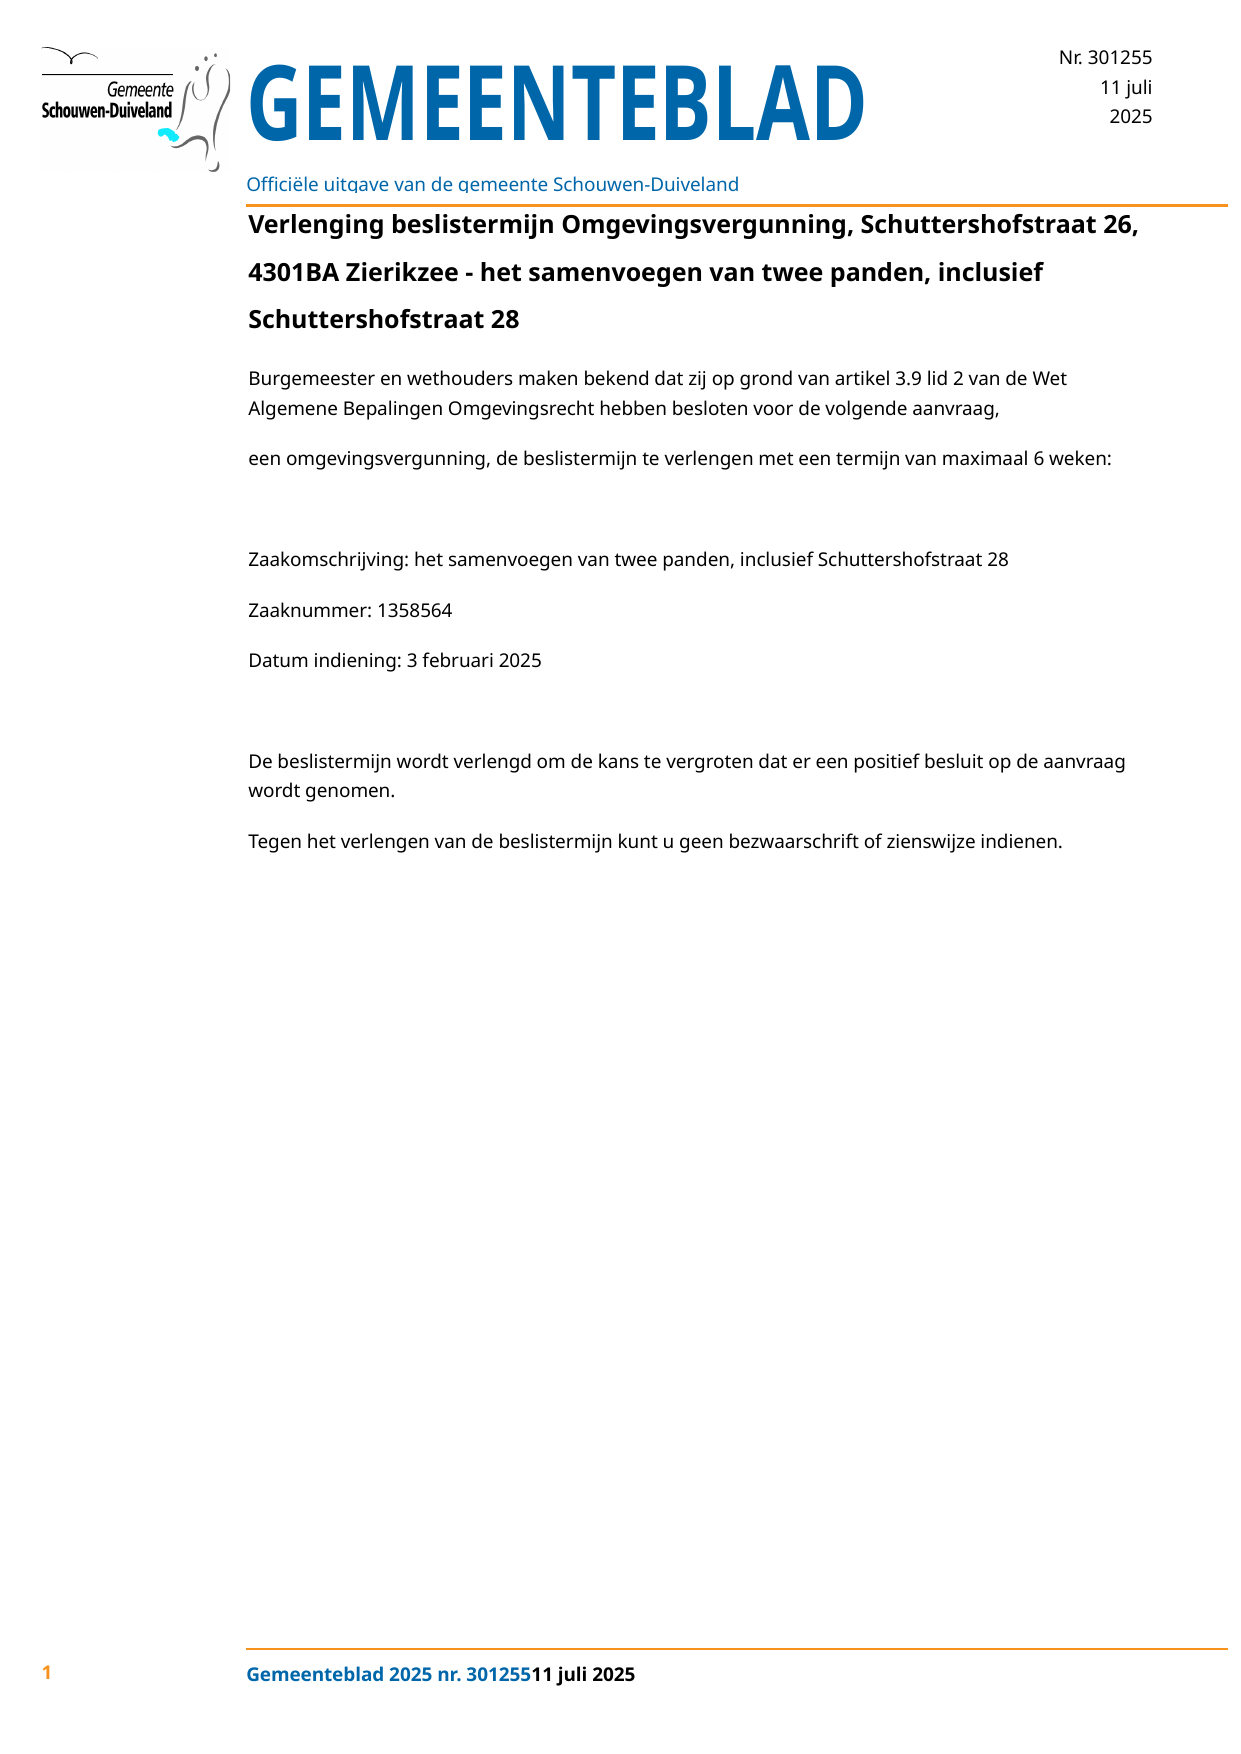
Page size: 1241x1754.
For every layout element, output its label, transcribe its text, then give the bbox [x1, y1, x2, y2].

text Burgemeester en wethouders maken bekend dat zij op grond van artikel 3.9 lid 2 van de Wet Algemene Bepalingen Omgevingsrecht hebben besloten voor de volgende aanvraag, [248, 366, 1152, 421]
picture [41, 47, 231, 172]
text Datum indiening: 3 februari 2025 [248, 647, 1152, 673]
text Zaaknummer: 1358564 [248, 597, 1152, 622]
text een omgevingsvergunning, de beslistermijn te verlengen met een termijn van maximaal 6 weken: [248, 446, 1152, 471]
text De beslistermijn wordt verlengd om de kans te vergroten dat er een positief besluit op de aanvraag wordt genomen. [248, 748, 1152, 803]
text Verlenging beslistermijn Omgevingsvergunning, Schuttershofstraat 26, 4301BA Zierikzee - het samenvoegen van twee panden, inclusief Schuttershofstraat 28 [248, 207, 1152, 336]
text Zaakomschrijving: het samenvoegen van twee panden, inclusief Schuttershofstraat 28 [248, 546, 1152, 572]
text Tegen het verlengen van de beslistermijn kunt u geen bezwaarschrift of zienswijze indienen. [248, 828, 1152, 854]
